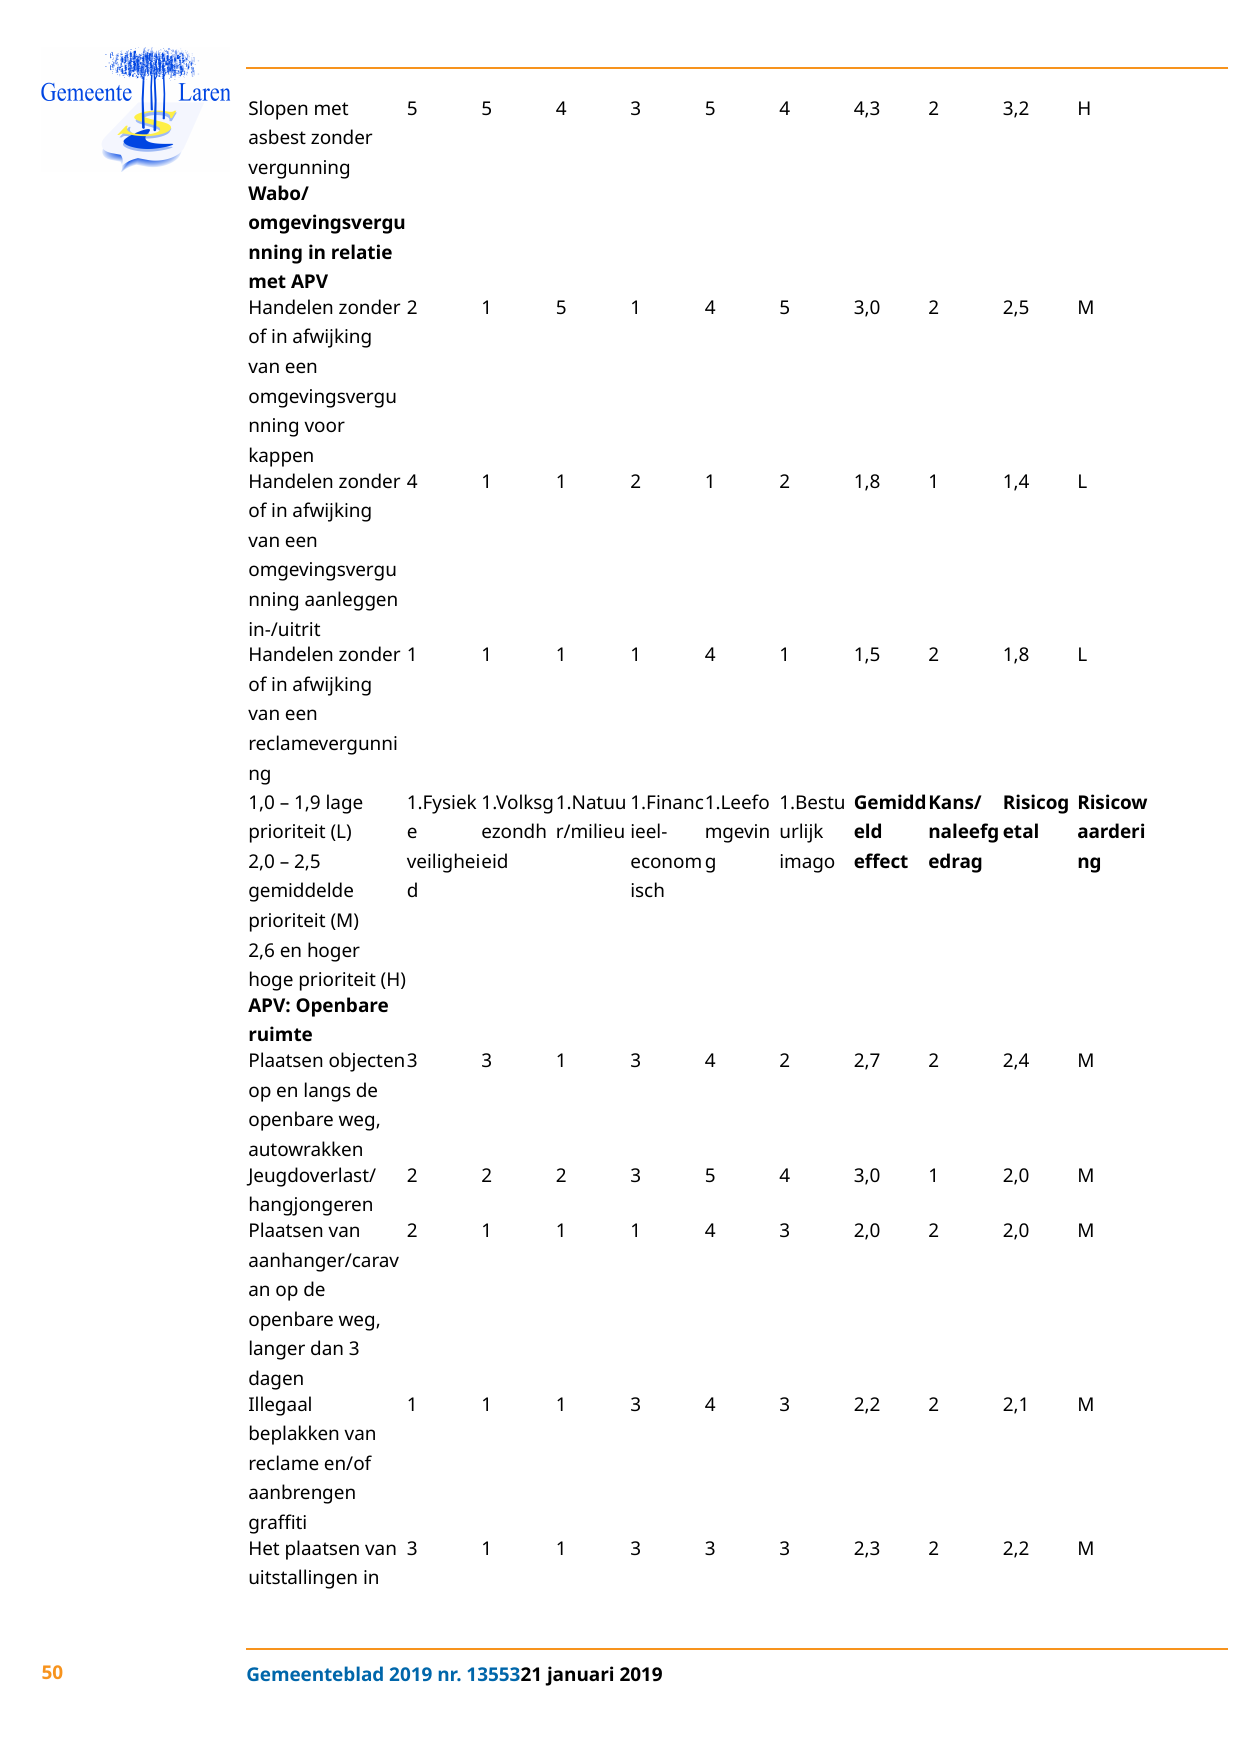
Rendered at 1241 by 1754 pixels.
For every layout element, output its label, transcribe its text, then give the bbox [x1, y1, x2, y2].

table_cell 2,2 [854, 1391, 928, 1535]
table_cell 2,2 [1003, 1535, 1077, 1590]
table_cell 1 [630, 641, 704, 786]
table_cell 2,7 [854, 1048, 928, 1162]
table_cell 2,4 [1003, 1048, 1077, 1162]
table_cell 3,2 [1003, 95, 1077, 180]
table_cell 2 [928, 95, 1003, 180]
table_cell [630, 992, 704, 1047]
table_cell 1 [407, 641, 481, 786]
table_cell 2 [407, 294, 481, 468]
table_cell 2 [928, 1217, 1003, 1391]
table_cell M [1077, 1535, 1152, 1590]
table_cell [779, 992, 853, 1047]
table_cell [407, 180, 481, 294]
table_cell 3 [630, 1535, 704, 1590]
table_cell 2 [779, 1048, 853, 1162]
table_cell Slopen met asbest zonder vergunning [248, 95, 407, 180]
table_cell M [1077, 1217, 1152, 1391]
table_cell Handelen zonder of in afwijking van een omgevingsvergunning voor kappen [248, 294, 407, 468]
table_cell 3 [779, 1391, 853, 1535]
table_cell [481, 992, 556, 1047]
table_cell 5 [556, 294, 630, 468]
table_header Gemiddeld effect [854, 789, 928, 992]
table_cell 4 [705, 641, 779, 786]
table_cell 3 [630, 1048, 704, 1162]
table_cell [1003, 992, 1077, 1047]
table_cell 2 [407, 1162, 481, 1217]
table_cell 5 [705, 95, 779, 180]
table_cell 2,1 [1003, 1391, 1077, 1535]
table_cell 2 [481, 1162, 556, 1217]
table_header 1,0 – 1,9 lage prioriteit (L) 2,0 – 2,5 gemiddelde prioriteit (M) 2,6 en hoger hoge prioriteit (H) [248, 789, 407, 992]
table_cell 3 [407, 1535, 481, 1590]
table_cell [1077, 992, 1152, 1047]
table_cell [407, 992, 481, 1047]
table_cell Het plaatsen van uitstallingen in [248, 1535, 407, 1590]
table_cell 3 [630, 1162, 704, 1217]
table_cell H [1077, 95, 1152, 180]
table_cell APV: Openbare ruimte [248, 992, 407, 1047]
table_cell 1 [556, 468, 630, 641]
table_cell [1003, 180, 1077, 294]
table_cell 1 [556, 1048, 630, 1162]
table_cell 2,3 [854, 1535, 928, 1590]
table_cell Handelen zonder of in afwijking van een reclamevergunning [248, 641, 407, 786]
table_header 1.Fysieke veiligheid [407, 789, 481, 992]
table_cell 1 [630, 294, 704, 468]
table_cell Illegaal beplakken van reclame en/of aanbrengen graffiti [248, 1391, 407, 1535]
table_cell 4 [779, 1162, 853, 1217]
table_cell L [1077, 641, 1152, 786]
table_cell 2 [928, 1048, 1003, 1162]
table_cell [854, 180, 928, 294]
table_cell M [1077, 1048, 1152, 1162]
table_cell 5 [779, 294, 853, 468]
table_header 1.Financieel-economisch [630, 789, 704, 992]
table_cell M [1077, 1391, 1152, 1535]
table_cell 1 [630, 1217, 704, 1391]
table_cell 2,5 [1003, 294, 1077, 468]
table_cell 3 [481, 1048, 556, 1162]
table_cell 1 [556, 641, 630, 786]
table_cell 5 [705, 1162, 779, 1217]
table_header Risicogetal [1003, 789, 1077, 992]
table_cell 3,0 [854, 294, 928, 468]
table_cell [556, 180, 630, 294]
table_cell 1,4 [1003, 468, 1077, 641]
table_cell 3 [705, 1535, 779, 1590]
table_cell M [1077, 1162, 1152, 1217]
table_cell 2 [928, 294, 1003, 468]
table_cell L [1077, 468, 1152, 641]
table_cell 1 [928, 468, 1003, 641]
table_cell 1 [481, 468, 556, 641]
table_cell 3 [779, 1217, 853, 1391]
table_cell [854, 992, 928, 1047]
table_header 1.Leefomgeving [705, 789, 779, 992]
table_cell Handelen zonder of in afwijking van een omgevingsvergunning aanleggen in-/uitrit [248, 468, 407, 641]
table_cell 1 [481, 641, 556, 786]
table_cell 2 [928, 641, 1003, 786]
table_cell 1 [481, 1535, 556, 1590]
table_cell Wabo/omgevingsvergunning in relatie met APV [248, 180, 407, 294]
table_cell 1 [556, 1217, 630, 1391]
table_cell Plaatsen van aanhanger/caravan op de openbare weg, langer dan 3 dagen [248, 1217, 407, 1391]
table_cell 3,0 [854, 1162, 928, 1217]
table_cell 1,8 [1003, 641, 1077, 786]
table_header 1.Bestuurlijk imago [779, 789, 853, 992]
table_cell [928, 992, 1003, 1047]
table_cell 1 [556, 1391, 630, 1535]
table_cell 2,0 [1003, 1162, 1077, 1217]
table_cell 2 [630, 468, 704, 641]
table_cell 4 [705, 1048, 779, 1162]
table_cell 2 [928, 1391, 1003, 1535]
table_cell 1 [779, 641, 853, 786]
table_cell [1077, 180, 1152, 294]
table_cell [630, 180, 704, 294]
table_cell 1 [407, 1391, 481, 1535]
table_header 1.Natuur/milieu [556, 789, 630, 992]
table_cell 1 [928, 1162, 1003, 1217]
table_header Kans/naleefgedrag [928, 789, 1003, 992]
table_cell 2,0 [854, 1217, 928, 1391]
table_cell 1 [481, 1391, 556, 1535]
table_cell 4 [705, 1391, 779, 1535]
table_cell 4 [705, 1217, 779, 1391]
table_cell [481, 180, 556, 294]
table_cell 2 [556, 1162, 630, 1217]
table_cell [705, 180, 779, 294]
table_cell 1,8 [854, 468, 928, 641]
table_cell Plaatsen objecten op en langs de openbare weg, autowrakken [248, 1048, 407, 1162]
table_cell 3 [630, 95, 704, 180]
table_cell 2 [928, 1535, 1003, 1590]
table_cell 4,3 [854, 95, 928, 180]
table_cell 1 [481, 1217, 556, 1391]
table_cell 5 [481, 95, 556, 180]
table_cell 4 [705, 294, 779, 468]
table_header Risicowaardering [1077, 789, 1152, 992]
picture [41, 47, 231, 172]
table_cell 2,0 [1003, 1217, 1077, 1391]
table_cell 1 [556, 1535, 630, 1590]
table_cell 2 [407, 1217, 481, 1391]
table_cell 4 [779, 95, 853, 180]
table_cell 3 [407, 1048, 481, 1162]
table_cell 3 [779, 1535, 853, 1590]
table_cell M [1077, 294, 1152, 468]
table_cell [705, 992, 779, 1047]
table_cell [556, 992, 630, 1047]
table_cell 2 [779, 468, 853, 641]
table_cell [779, 180, 853, 294]
table_cell 4 [407, 468, 481, 641]
table_cell 1 [481, 294, 556, 468]
table_header 1.Volksgezondheid [481, 789, 556, 992]
table_cell 1 [705, 468, 779, 641]
table_cell 4 [556, 95, 630, 180]
table_cell [928, 180, 1003, 294]
table_cell 1,5 [854, 641, 928, 786]
table_cell Jeugdoverlast/hangjongeren [248, 1162, 407, 1217]
table_cell 3 [630, 1391, 704, 1535]
table_cell 5 [407, 95, 481, 180]
